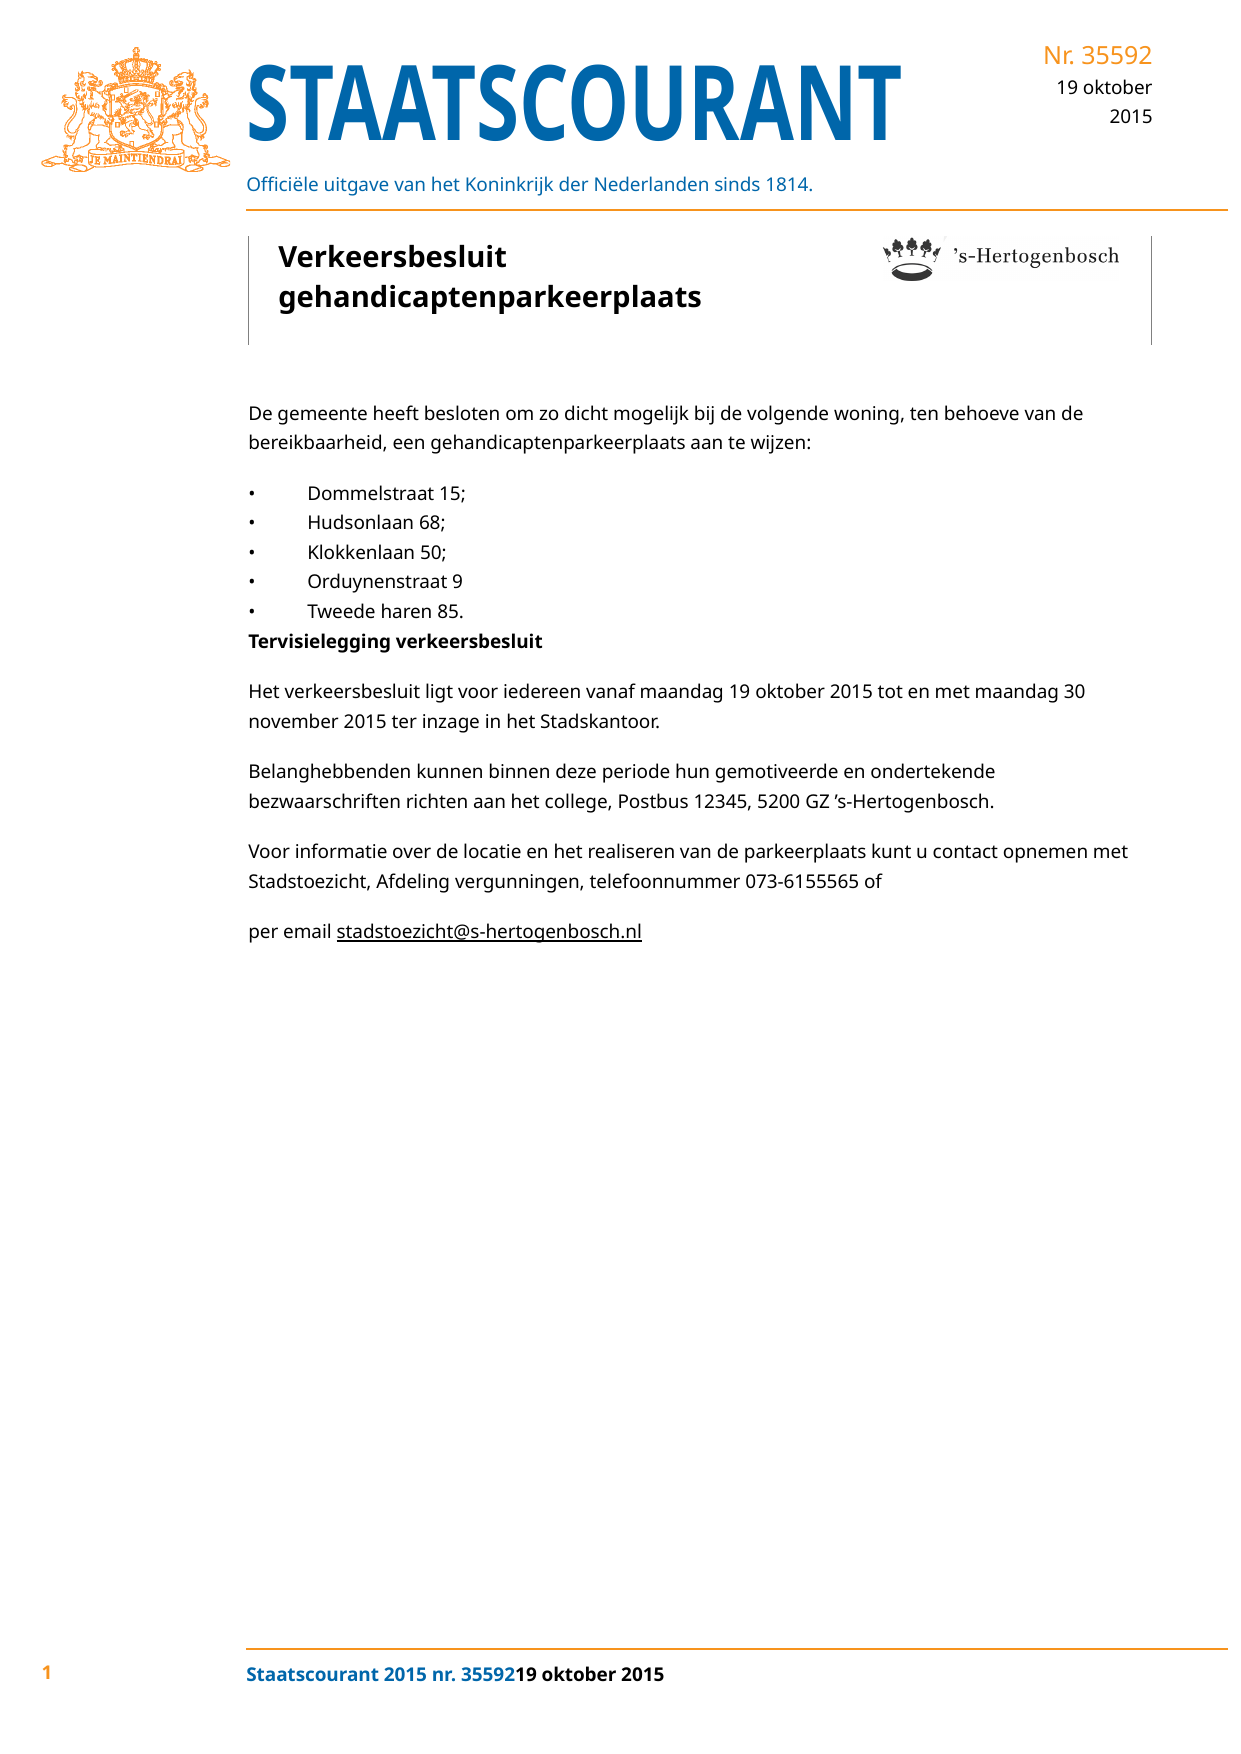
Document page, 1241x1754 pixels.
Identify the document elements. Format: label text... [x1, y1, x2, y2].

picture [41, 47, 231, 172]
text per email stadstoezicht@s-hertogenbosch.nl [248, 918, 1152, 944]
list Tweede haren 85. [248, 598, 1152, 624]
table_header Verkeersbesluit gehandicaptenparkeerplaats [249, 236, 850, 345]
text Tervisielegging verkeersbesluit [248, 628, 1152, 654]
list Hudsonlaan 68; [248, 509, 1152, 535]
list Dommelstraat 15; [248, 480, 1152, 506]
text De gemeente heeft besloten om zo dicht mogelijk bij de volgende woning, ten behoeve van de bereikbaarheid, een gehandicaptenparkeerplaats aan te wijzen: [248, 400, 1152, 455]
text Belanghebbenden kunnen binnen deze periode hun gemotiveerde en ondertekende bezwaarschriften richten aan het college, Postbus 12345, 5200 GZ ’s-Hertogenbosch. [248, 758, 1152, 814]
picture [882, 236, 1119, 281]
text Het verkeersbesluit ligt voor iedereen vanaf maandag 19 oktober 2015 tot en met maandag 30 november 2015 ter inzage in het Stadskantoor. [248, 678, 1152, 734]
list Klokkenlaan 50; [248, 539, 1152, 565]
table_header [850, 236, 1151, 345]
text Voor informatie over de locatie en het realiseren van de parkeerplaats kunt u contact opnemen met Stadstoezicht, Afdeling vergunningen, telefoonnummer 073-6155565 of [248, 838, 1152, 894]
list Orduynenstraat 9 [248, 569, 1152, 594]
